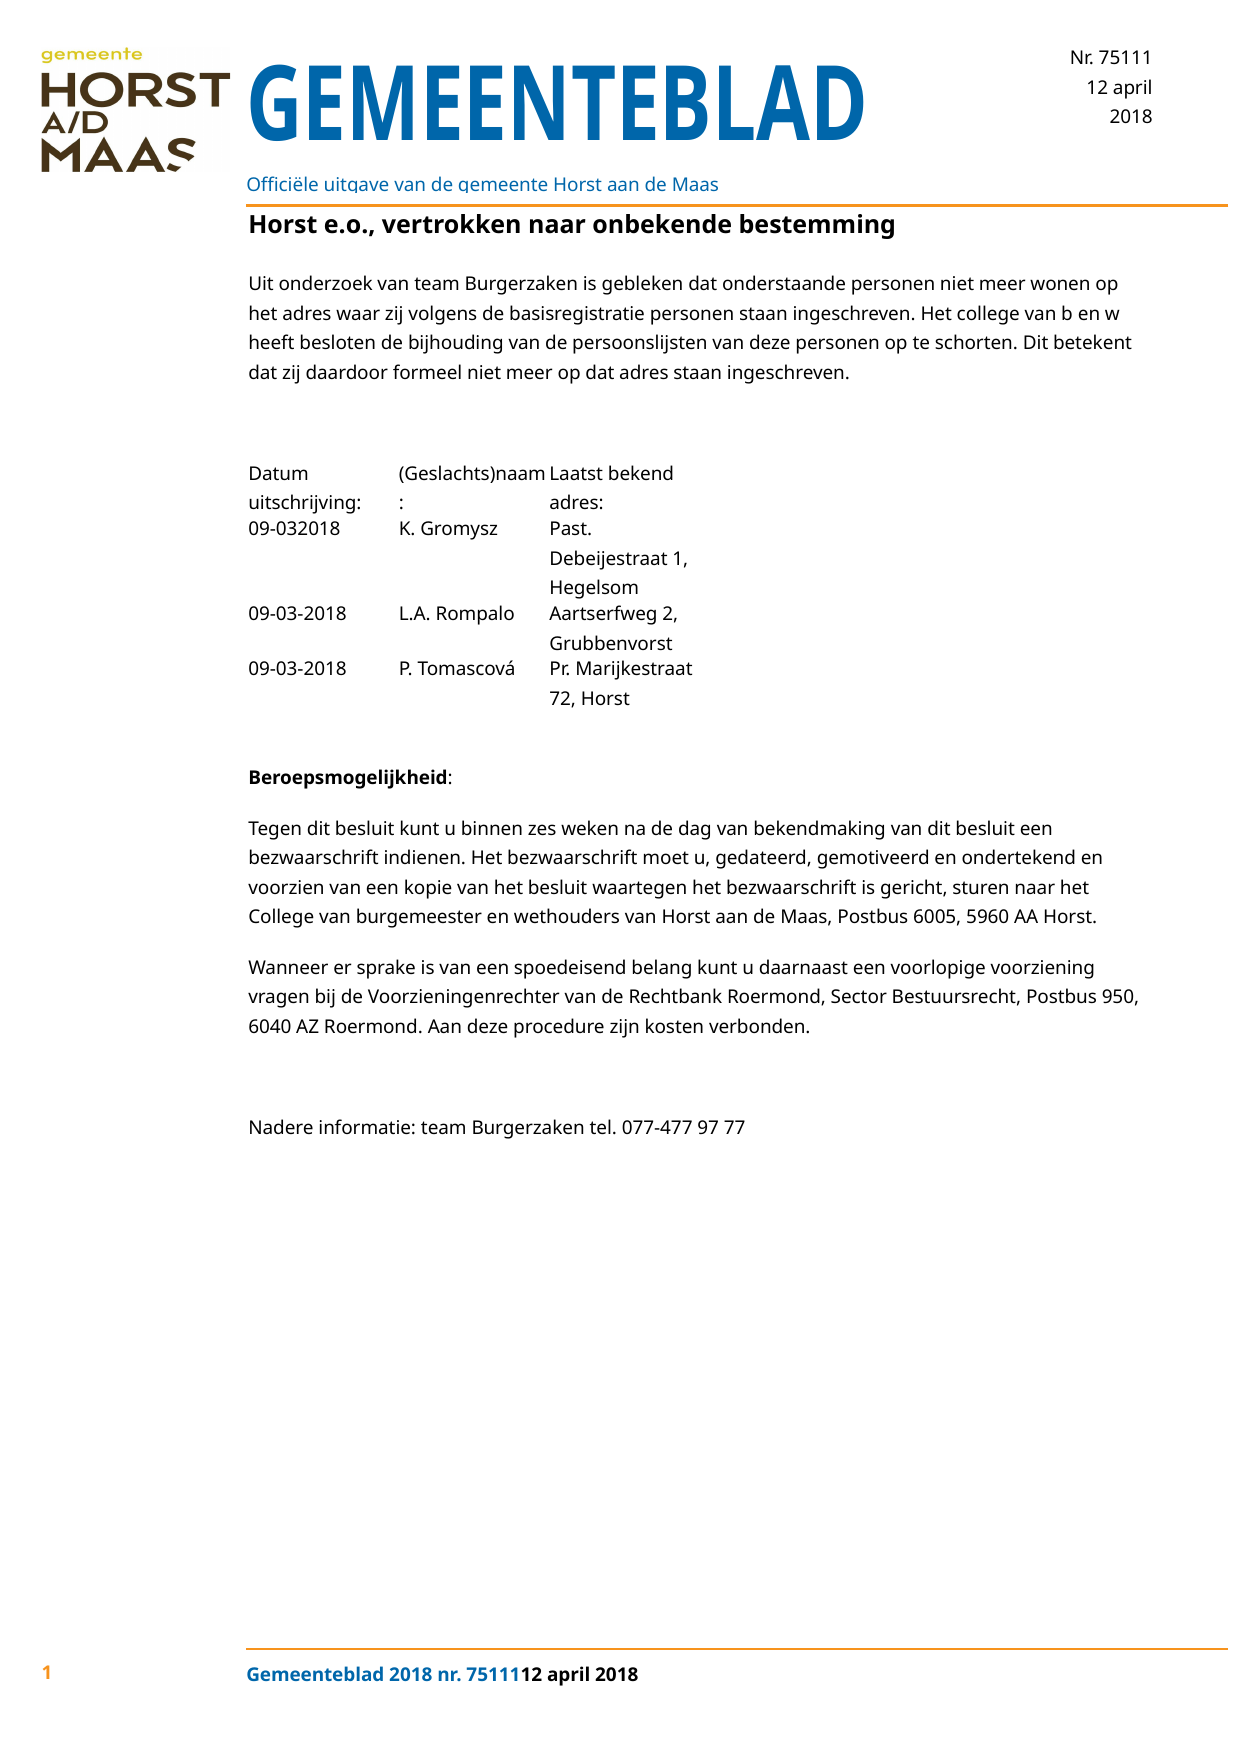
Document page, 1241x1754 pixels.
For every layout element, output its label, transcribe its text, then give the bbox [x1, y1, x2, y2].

table_cell P. Tomascová [399, 656, 549, 711]
table_header (Geslachts)naam: [399, 460, 549, 515]
table_cell 09-032018 [248, 515, 398, 600]
table_header Laatst bekend adres: [549, 460, 700, 515]
text Beroepsmogelijkheid: [248, 764, 1152, 790]
table_cell L.A. Rompalo [399, 600, 549, 656]
text Uit onderzoek van team Burgerzaken is gebleken dat onderstaande personen niet meer wonen op het adres waar zij volgens de basisregistratie personen staan ingeschreven. Het college van b en w heeft besloten de bijhouding van de persoonslijsten van deze personen op te schorten. Dit betekent dat zij daardoor formeel niet meer op dat adres staan ingeschreven. [248, 270, 1152, 385]
table_cell K. Gromysz [399, 515, 549, 600]
text Horst e.o., vertrokken naar onbekende bestemming [248, 207, 1152, 241]
picture [41, 47, 231, 172]
table_cell 09-03-2018 [248, 656, 398, 711]
table_cell Pr. Marijkestraat 72, Horst [549, 656, 700, 711]
table_header Datum uitschrijving: [248, 460, 398, 515]
table_cell Past. Debeijestraat 1, Hegelsom [549, 515, 700, 600]
table_cell Aartserfweg 2, Grubbenvorst [549, 600, 700, 656]
text Tegen dit besluit kunt u binnen zes weken na de dag van bekendmaking van dit besluit een bezwaarschrift indienen. Het bezwaarschrift moet u, gedateerd, gemotiveerd en ondertekend en voorzien van een kopie van het besluit waartegen het bezwaarschrift is gericht, sturen naar het College van burgemeester en wethouders van Horst aan de Maas, Postbus 6005, 5960 AA Horst. [248, 815, 1152, 929]
table_cell 09-03-2018 [248, 600, 398, 656]
text Nadere informatie: team Burgerzaken tel. 077-477 97 77 [248, 1114, 1152, 1140]
text Wanneer er sprake is van een spoedeisend belang kunt u daarnaast een voorlopige voorziening vragen bij de Voorzieningenrechter van de Rechtbank Roermond, Sector Bestuursrecht, Postbus 950, 6040 AZ Roermond. Aan deze procedure zijn kosten verbonden. [248, 954, 1152, 1039]
